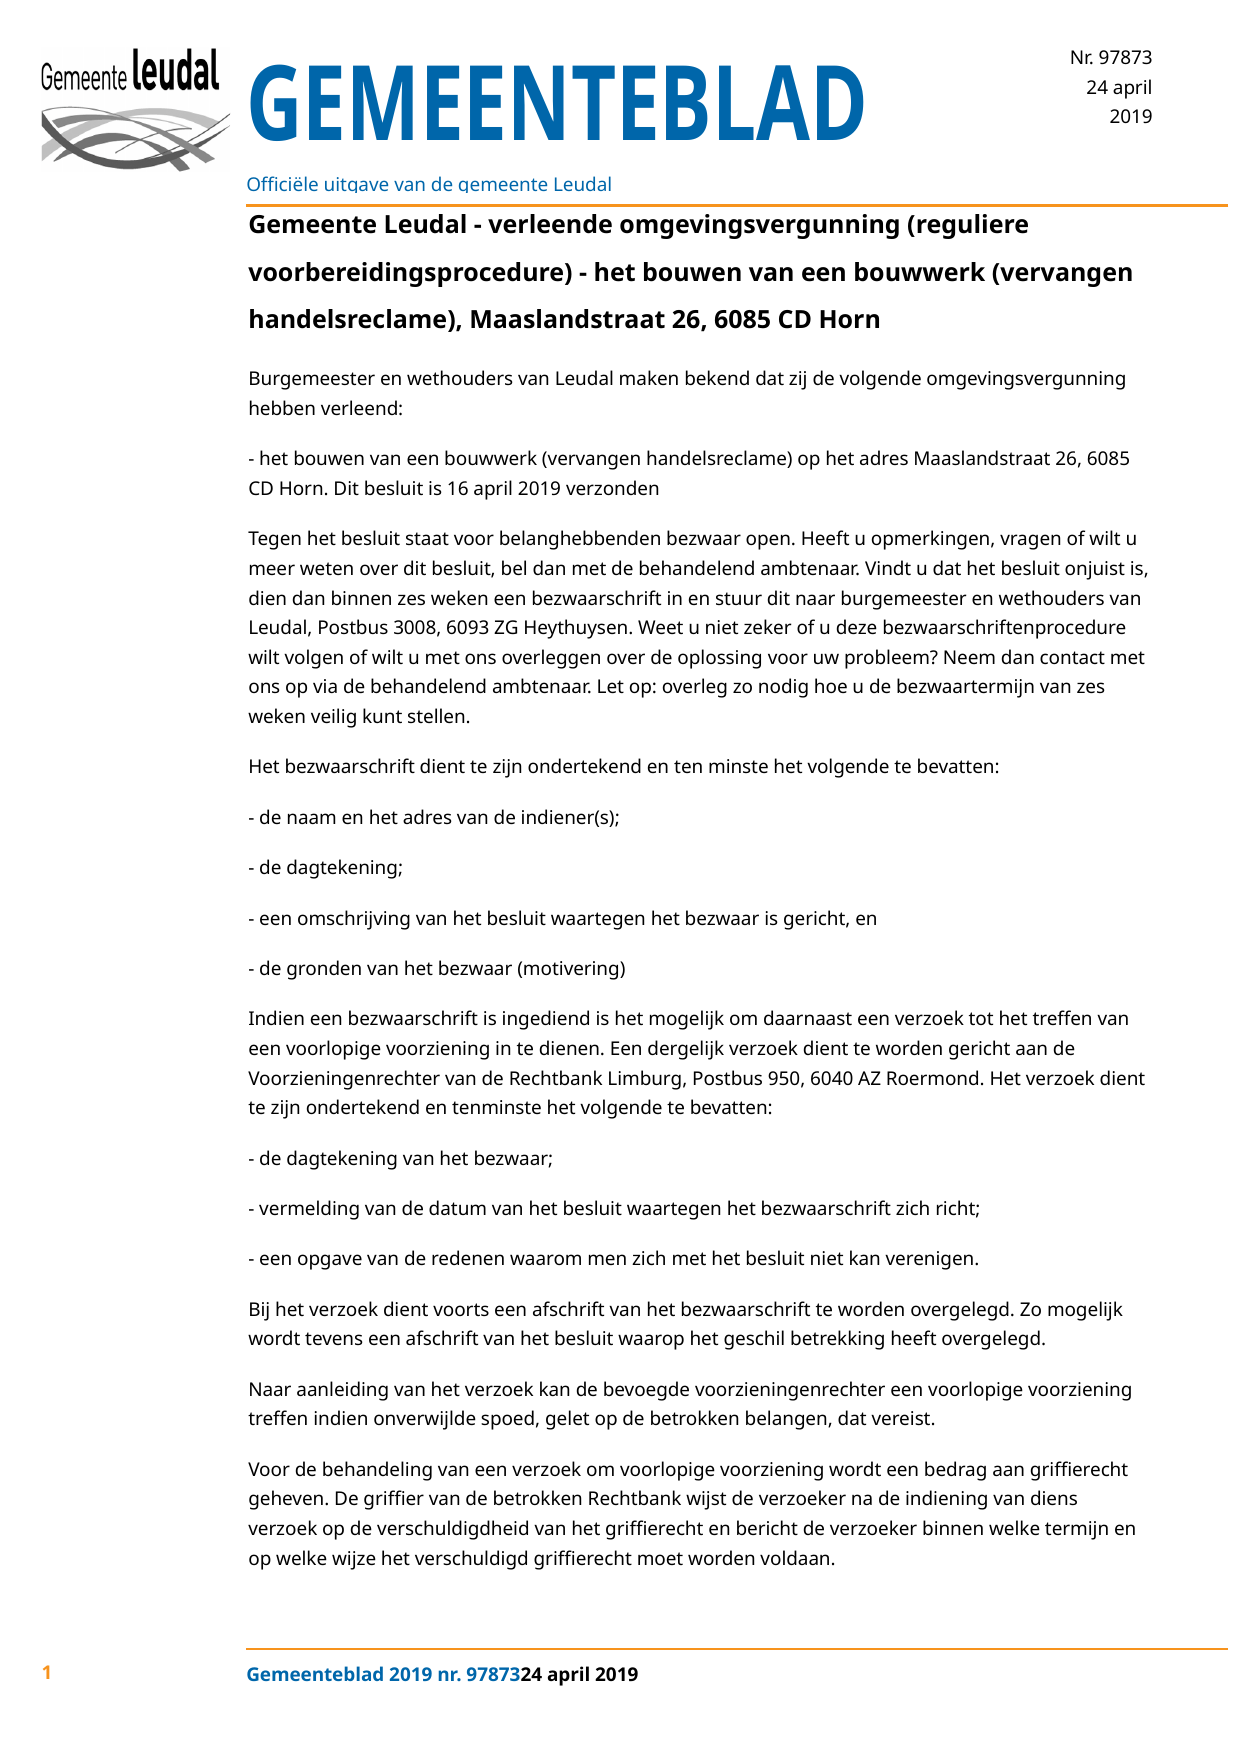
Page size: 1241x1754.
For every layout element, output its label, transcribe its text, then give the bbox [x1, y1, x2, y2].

text Naar aanleiding van het verzoek kan de bevoegde voorzieningenrechter een voorlopige voorziening treffen indien onverwijlde spoed, gelet op de betrokken belangen, dat vereist. [248, 1376, 1152, 1431]
text Bij het verzoek dient voorts een afschrift van het bezwaarschrift te worden overgelegd. Zo mogelijk wordt tevens een afschrift van het besluit waarop het geschil betrekking heeft overgelegd. [248, 1296, 1152, 1351]
text - een opgave van de redenen waarom men zich met het besluit niet kan verenigen. [248, 1246, 1152, 1271]
text - vermelding van de datum van het besluit waartegen het bezwaarschrift zich richt; [248, 1195, 1152, 1221]
picture [41, 47, 231, 172]
text - de naam en het adres van de indiener(s); [248, 804, 1152, 829]
text Gemeente Leudal - verleende omgevingsvergunning (reguliere voorbereidingsprocedure) - het bouwen van een bouwwerk (vervangen handelsreclame), Maaslandstraat 26, 6085 CD Horn [248, 207, 1152, 336]
text Tegen het besluit staat voor belanghebbenden bezwaar open. Heeft u opmerkingen, vragen of wilt u meer weten over dit besluit, bel dan met de behandelend ambtenaar. Vindt u dat het besluit onjuist is, dien dan binnen zes weken een bezwaarschrift in en stuur dit naar burgemeester en wethouders van Leudal, Postbus 3008, 6093 ZG Heythuysen. Weet u niet zeker of u deze bezwaarschriftenprocedure wilt volgen of wilt u met ons overleggen over de oplossing voor uw probleem? Neem dan contact met ons op via de behandelend ambtenaar. Let op: overleg zo nodig hoe u de bezwaartermijn van zes weken veilig kunt stellen. [248, 526, 1152, 729]
text - het bouwen van een bouwwerk (vervangen handelsreclame) op het adres Maaslandstraat 26, 6085 CD Horn. Dit besluit is 16 april 2019 verzonden [248, 446, 1152, 501]
text Indien een bezwaarschrift is ingediend is het mogelijk om daarnaast een verzoek tot het treffen van een voorlopige voorziening in te dienen. Een dergelijk verzoek dient te worden gericht aan de Voorzieningenrechter van de Rechtbank Limburg, Postbus 950, 6040 AZ Roermond. Het verzoek dient te zijn ondertekend en tenminste het volgende te bevatten: [248, 1006, 1152, 1120]
text - de gronden van het bezwaar (motivering) [248, 955, 1152, 981]
text Voor de behandeling van een verzoek om voorlopige voorziening wordt een bedrag aan griffierecht geheven. De griffier van de betrokken Rechtbank wijst de verzoeker na de indiening van diens verzoek op de verschuldigdheid van het griffierecht en bericht de verzoeker binnen welke termijn en op welke wijze het verschuldigd griffierecht moet worden voldaan. [248, 1456, 1152, 1570]
text - de dagtekening van het bezwaar; [248, 1145, 1152, 1170]
text Het bezwaarschrift dient te zijn ondertekend en ten minste het volgende te bevatten: [248, 753, 1152, 779]
text - een omschrijving van het besluit waartegen het bezwaar is gericht, en [248, 905, 1152, 930]
text - de dagtekening; [248, 854, 1152, 880]
text Burgemeester en wethouders van Leudal maken bekend dat zij de volgende omgevingsvergunning hebben verleend: [248, 366, 1152, 421]
